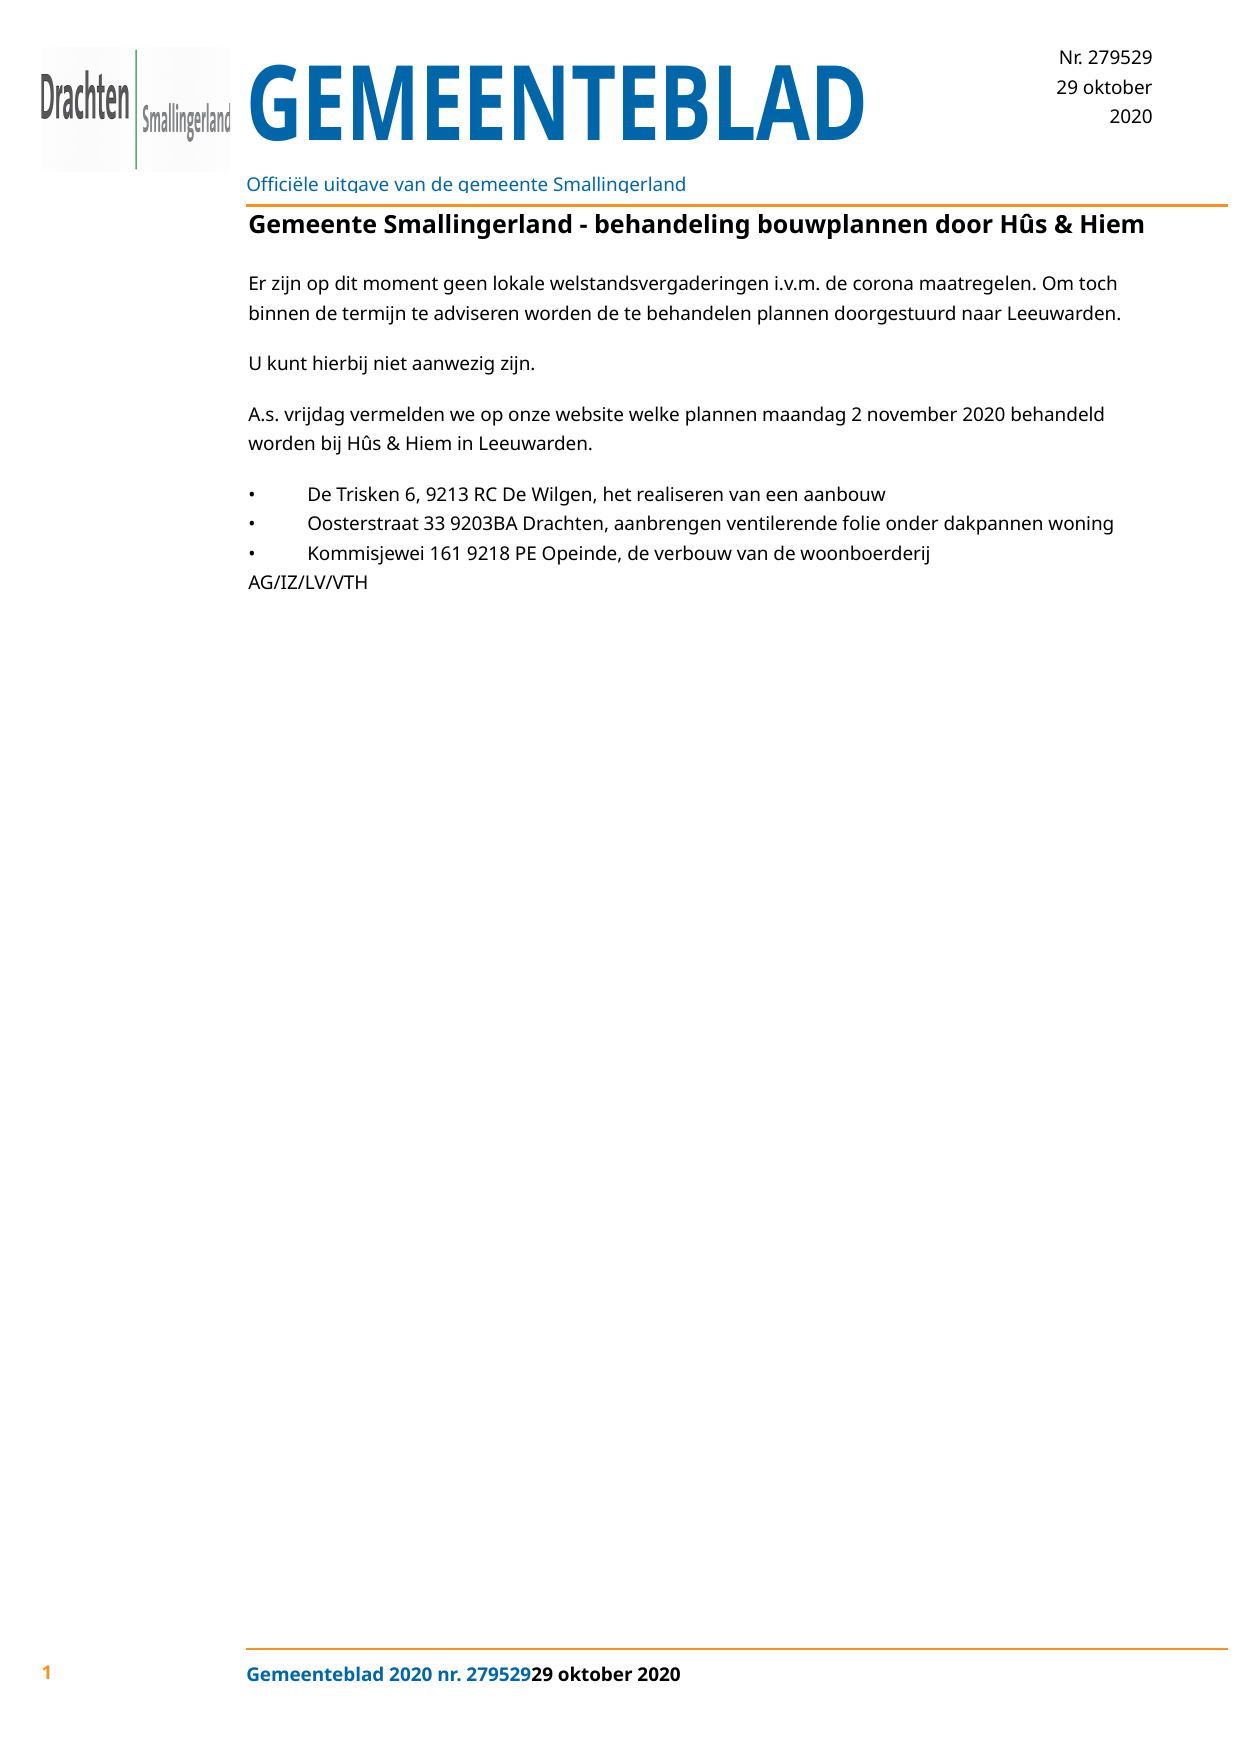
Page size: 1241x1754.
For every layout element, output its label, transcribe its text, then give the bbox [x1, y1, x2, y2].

text Er zijn op dit moment geen lokale welstandsvergaderingen i.v.m. de corona maatregelen. Om toch binnen de termijn te adviseren worden de te behandelen plannen doorgestuurd naar Leeuwarden. [248, 270, 1152, 326]
picture [41, 47, 231, 172]
list De Trisken 6, 9213 RC De Wilgen, het realiseren van een aanbouw [248, 481, 1152, 506]
text AG/IZ/LV/VTH [248, 569, 1152, 595]
text U kunt hierbij niet aanwezig zijn. [248, 350, 1152, 376]
text A.s. vrijdag vermelden we op onze website welke plannen maandag 2 november 2020 behandeld worden bij Hûs & Hiem in Leeuwarden. [248, 401, 1152, 456]
list Kommisjewei 161 9218 PE Opeinde, de verbouw van de woonboerderij [248, 540, 1152, 566]
list Oosterstraat 33 9203BA Drachten, aanbrengen ventilerende folie onder dakpannen woning [248, 510, 1152, 536]
text Gemeente Smallingerland - behandeling bouwplannen door Hûs & Hiem [248, 207, 1152, 241]
